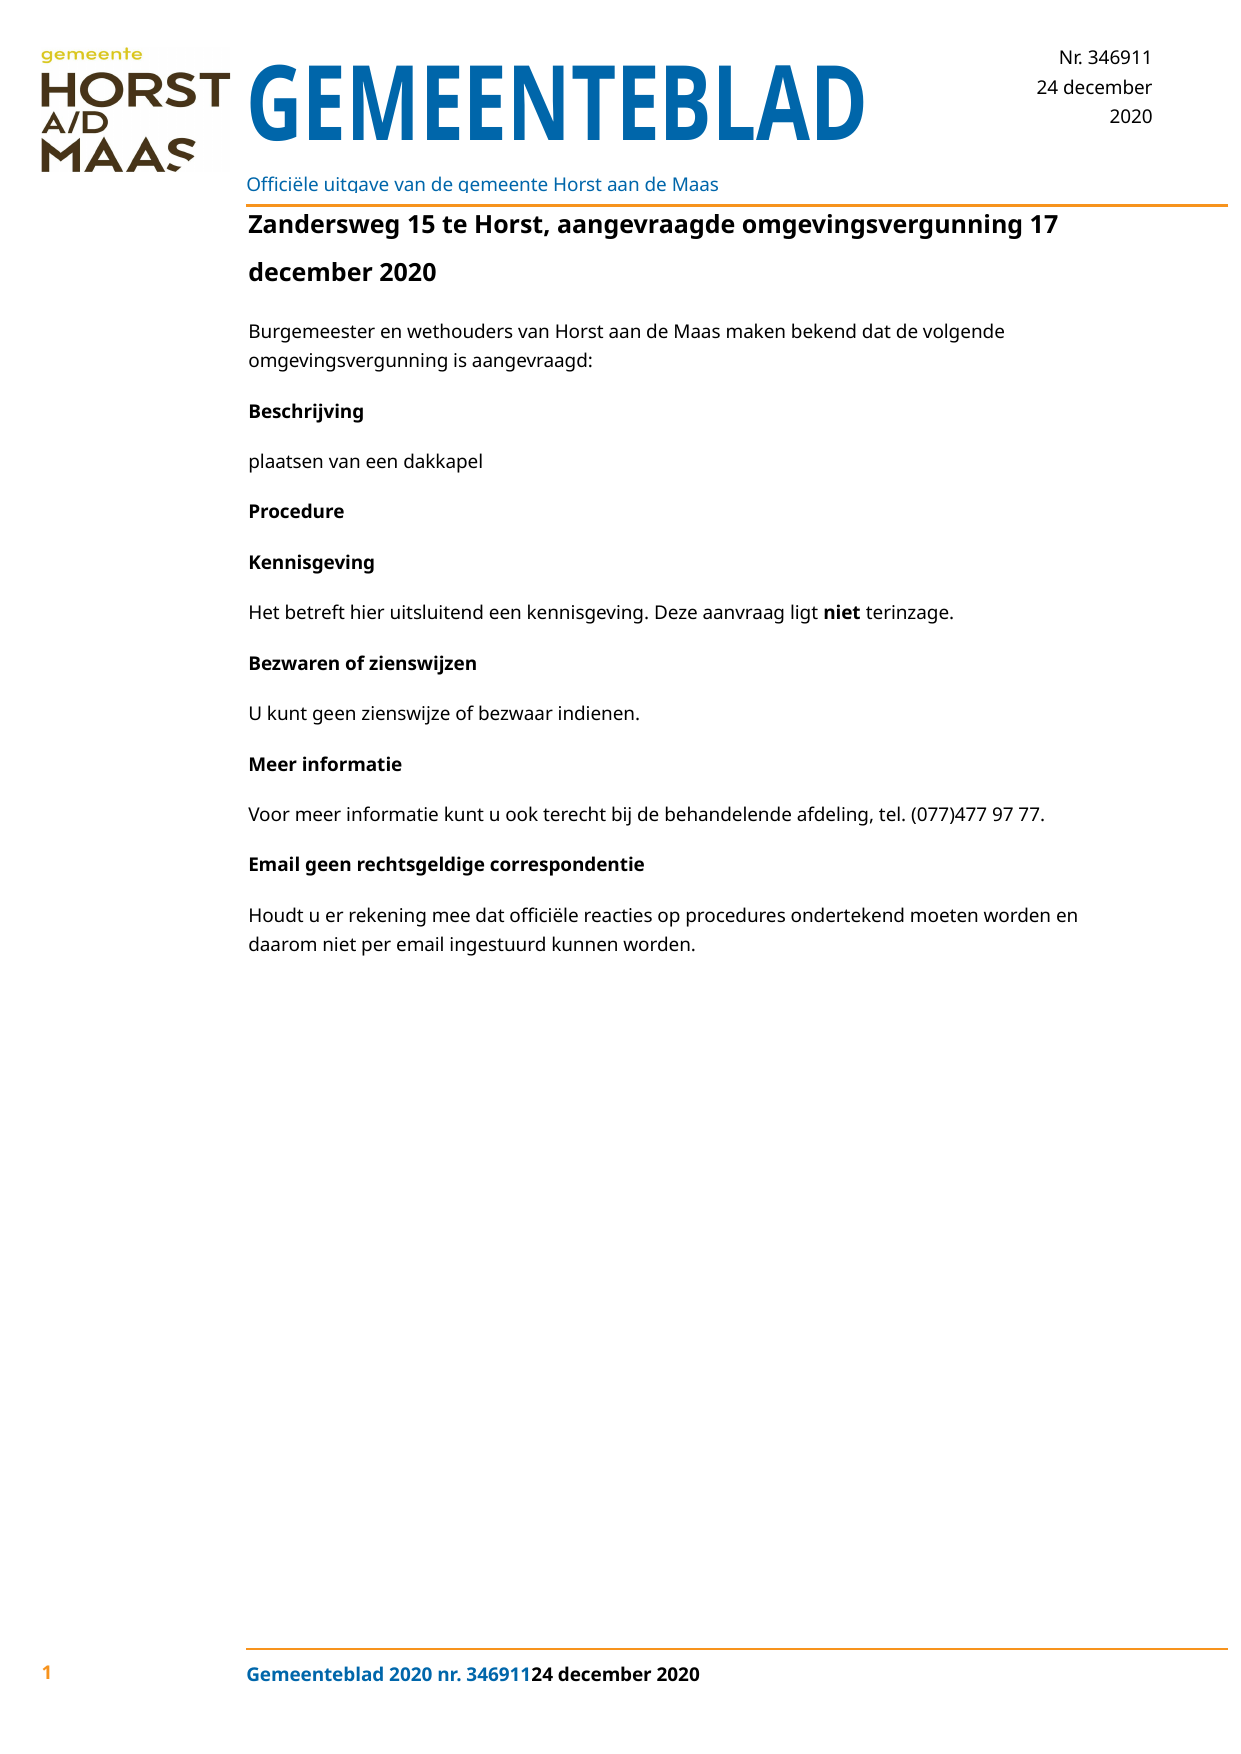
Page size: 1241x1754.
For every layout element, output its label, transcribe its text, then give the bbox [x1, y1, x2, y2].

text plaatsen van een dakkapel [248, 448, 1152, 474]
text Het betreft hier uitsluitend een kennisgeving. Deze aanvraag ligt niet terinzage. [248, 599, 1152, 625]
text Bezwaren of zienswijzen [248, 650, 1152, 676]
text Meer informatie [248, 751, 1152, 777]
text Houdt u er rekening mee dat officiële reacties op procedures ondertekend moeten worden en daarom niet per email ingestuurd kunnen worden. [248, 902, 1152, 957]
text Email geen rechtsgeldige correspondentie [248, 852, 1152, 877]
text Procedure [248, 499, 1152, 524]
text Kennisgeving [248, 549, 1152, 575]
picture [41, 47, 231, 172]
text Burgemeester en wethouders van Horst aan de Maas maken bekend dat de volgende omgevingsvergunning is aangevraagd: [248, 318, 1152, 373]
text U kunt geen zienswijze of bezwaar indienen. [248, 700, 1152, 726]
text Voor meer informatie kunt u ook terecht bij de behandelende afdeling, tel. (077)477 97 77. [248, 801, 1152, 827]
text Zandersweg 15 te Horst, aangevraagde omgevingsvergunning 17 december 2020 [248, 207, 1152, 288]
text Beschrijving [248, 398, 1152, 424]
